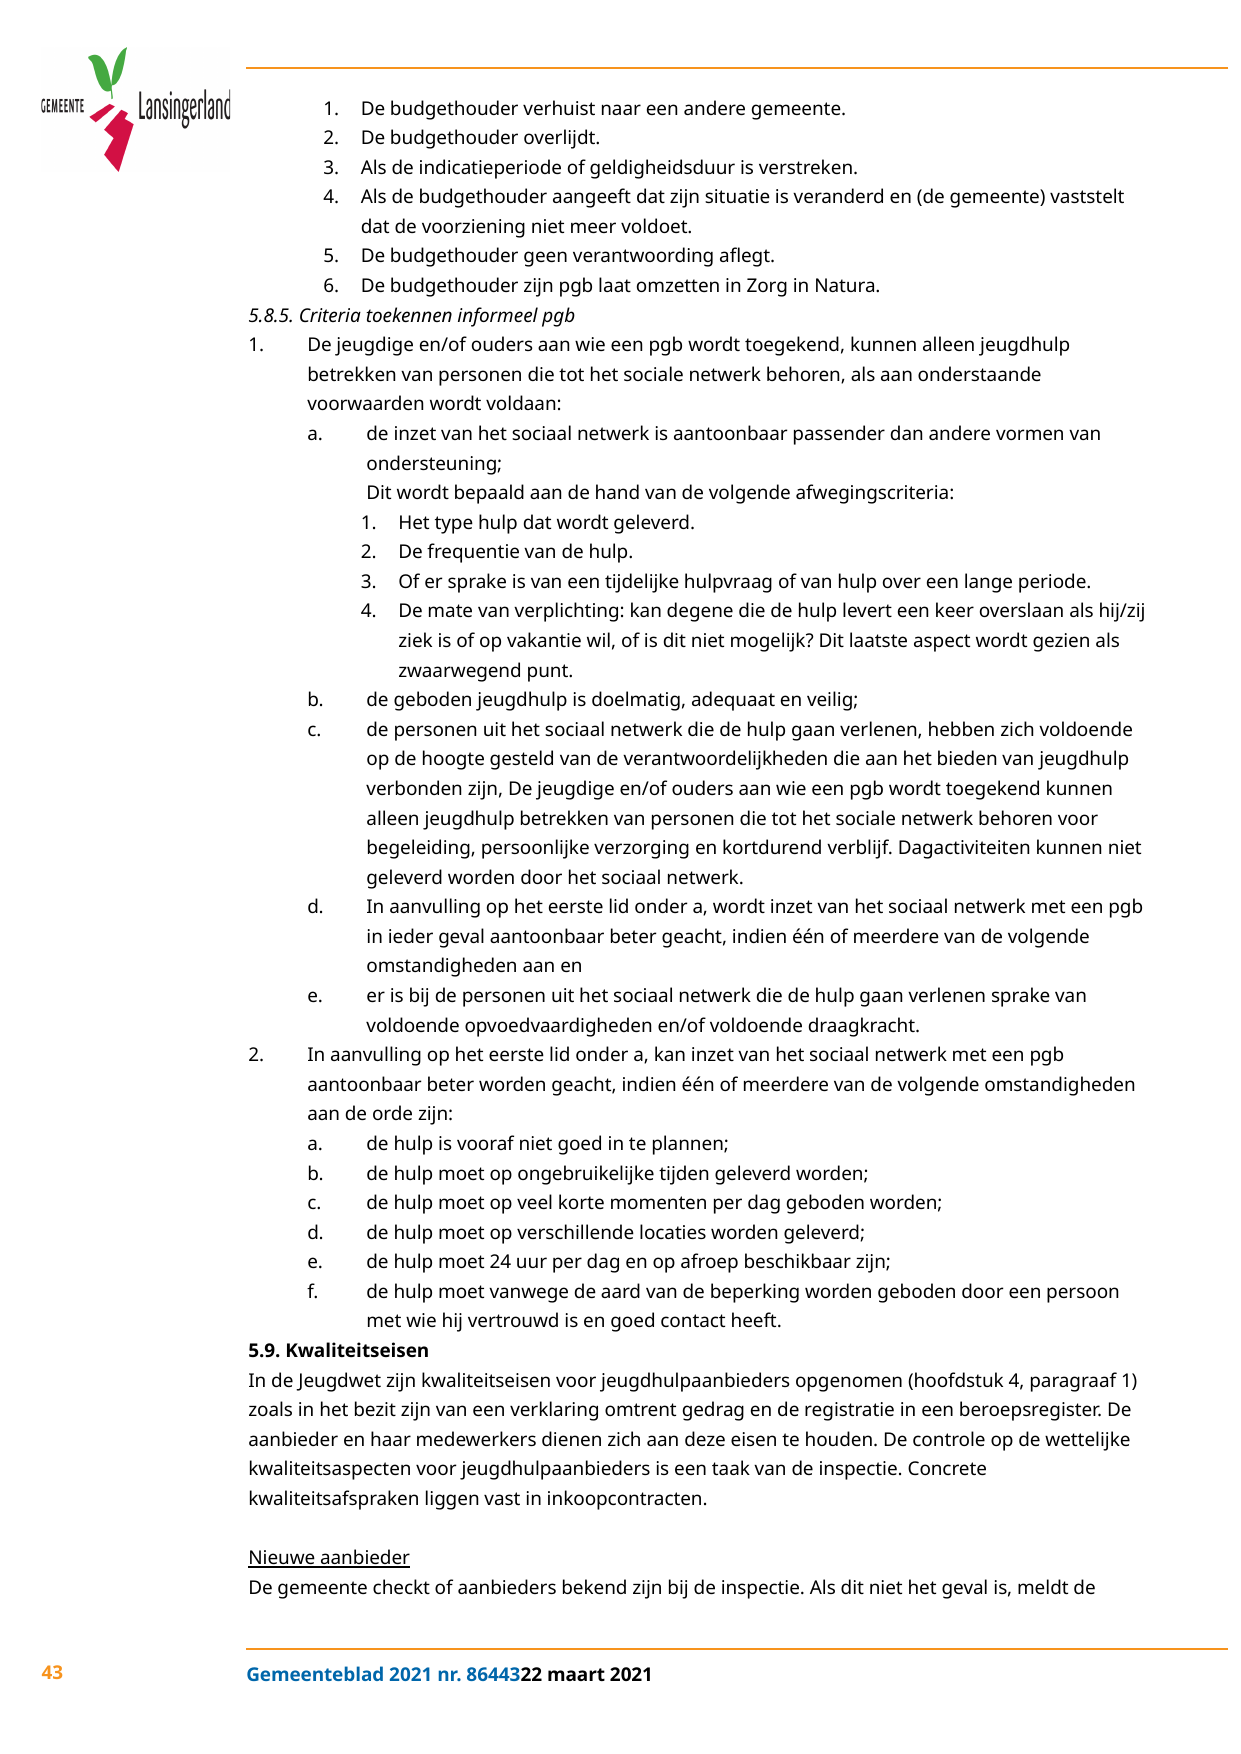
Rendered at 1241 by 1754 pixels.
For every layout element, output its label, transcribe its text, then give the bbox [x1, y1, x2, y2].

text 5.8.5. Criteria toekennen informeel pgb [248, 302, 1152, 328]
list de hulp moet op verschillende locaties worden geleverd; [307, 1219, 1152, 1245]
list De frequentie van de hulp. [361, 538, 1152, 564]
list Als de budgethouder aangeeft dat zijn situatie is veranderd en (de gemeente) vaststelt dat de voorziening niet meer voldoet. [323, 183, 1152, 239]
text 5.9. Kwaliteitseisen [248, 1337, 1152, 1363]
list Het type hulp dat wordt geleverd. [361, 509, 1152, 535]
text Nieuwe aanbieder [248, 1544, 1152, 1570]
list de hulp moet 24 uur per dag en op afroep beschikbaar zijn; [307, 1248, 1152, 1274]
list De jeugdige en/of ouders aan wie een pgb wordt toegekend, kunnen alleen jeugdhulp betrekken van personen die tot het sociale netwerk behoren, als aan onderstaande voorwaarden wordt voldaan: [248, 331, 1152, 416]
list De budgethouder zijn pgb laat omzetten in Zorg in Natura. [323, 272, 1152, 298]
list De budgethouder geen verantwoording aflegt. [323, 243, 1152, 268]
list De budgethouder overlijdt. [323, 124, 1152, 150]
text De gemeente checkt of aanbieders bekend zijn bij de inspectie. Als dit niet het geval is, meldt de [248, 1574, 1152, 1600]
list de inzet van het sociaal netwerk is aantoonbaar passender dan andere vormen van ondersteuning; [307, 420, 1152, 476]
list In aanvulling op het eerste lid onder a, wordt inzet van het sociaal netwerk met een pgb in ieder geval aantoonbaar beter geacht, indien één of meerdere van de volgende omstandigheden aan en [307, 893, 1152, 978]
list er is bij de personen uit het sociaal netwerk die de hulp gaan verlenen sprake van voldoende opvoedvaardigheden en/of voldoende draagkracht. [307, 982, 1152, 1038]
list Als de indicatieperiode of geldigheidsduur is verstreken. [323, 154, 1152, 180]
list de hulp moet vanwege de aard van de beperking worden geboden door een persoon met wie hij vertrouwd is en goed contact heeft. [307, 1278, 1152, 1333]
list Dit wordt bepaald aan de hand van de volgende afwegingscriteria: [307, 479, 1152, 505]
list De budgethouder verhuist naar een andere gemeente. [323, 95, 1152, 121]
list de hulp is vooraf niet goed in te plannen; [307, 1130, 1152, 1156]
list De mate van verplichting: kan degene die de hulp levert een keer overslaan als hij/zij ziek is of op vakantie wil, of is dit niet mogelijk? Dit laatste aspect wordt gezien als zwaarwegend punt. [361, 598, 1152, 683]
text In de Jeugdwet zijn kwaliteitseisen voor jeugdhulpaanbieders opgenomen (hoofdstuk 4, paragraaf 1) zoals in het bezit zijn van een verklaring omtrent gedrag en de registratie in een beroepsregister. De aanbieder en haar medewerkers dienen zich aan deze eisen te houden. De controle op de wettelijke kwaliteitsaspecten voor jeugdhulpaanbieders is een taak van de inspectie. Concrete kwaliteitsafspraken liggen vast in inkoopcontracten. [248, 1367, 1152, 1511]
list de geboden jeugdhulp is doelmatig, adequaat en veilig; [307, 686, 1152, 712]
list In aanvulling op het eerste lid onder a, kan inzet van het sociaal netwerk met een pgb aantoonbaar beter worden geacht, indien één of meerdere van de volgende omstandigheden aan de orde zijn: [248, 1041, 1152, 1126]
list de personen uit het sociaal netwerk die de hulp gaan verlenen, hebben zich voldoende op de hoogte gesteld van de verantwoordelijkheden die aan het bieden van jeugdhulp verbonden zijn, De jeugdige en/of ouders aan wie een pgb wordt toegekend kunnen alleen jeugdhulp betrekken van personen die tot het sociale netwerk behoren voor begeleiding, persoonlijke verzorging en kortdurend verblijf. Dagactiviteiten kunnen niet geleverd worden door het sociaal netwerk. [307, 716, 1152, 890]
list Of er sprake is van een tijdelijke hulpvraag of van hulp over een lange periode. [361, 568, 1152, 594]
list de hulp moet op ongebruikelijke tijden geleverd worden; [307, 1160, 1152, 1186]
list de hulp moet op veel korte momenten per dag geboden worden; [307, 1189, 1152, 1215]
picture [41, 47, 231, 172]
